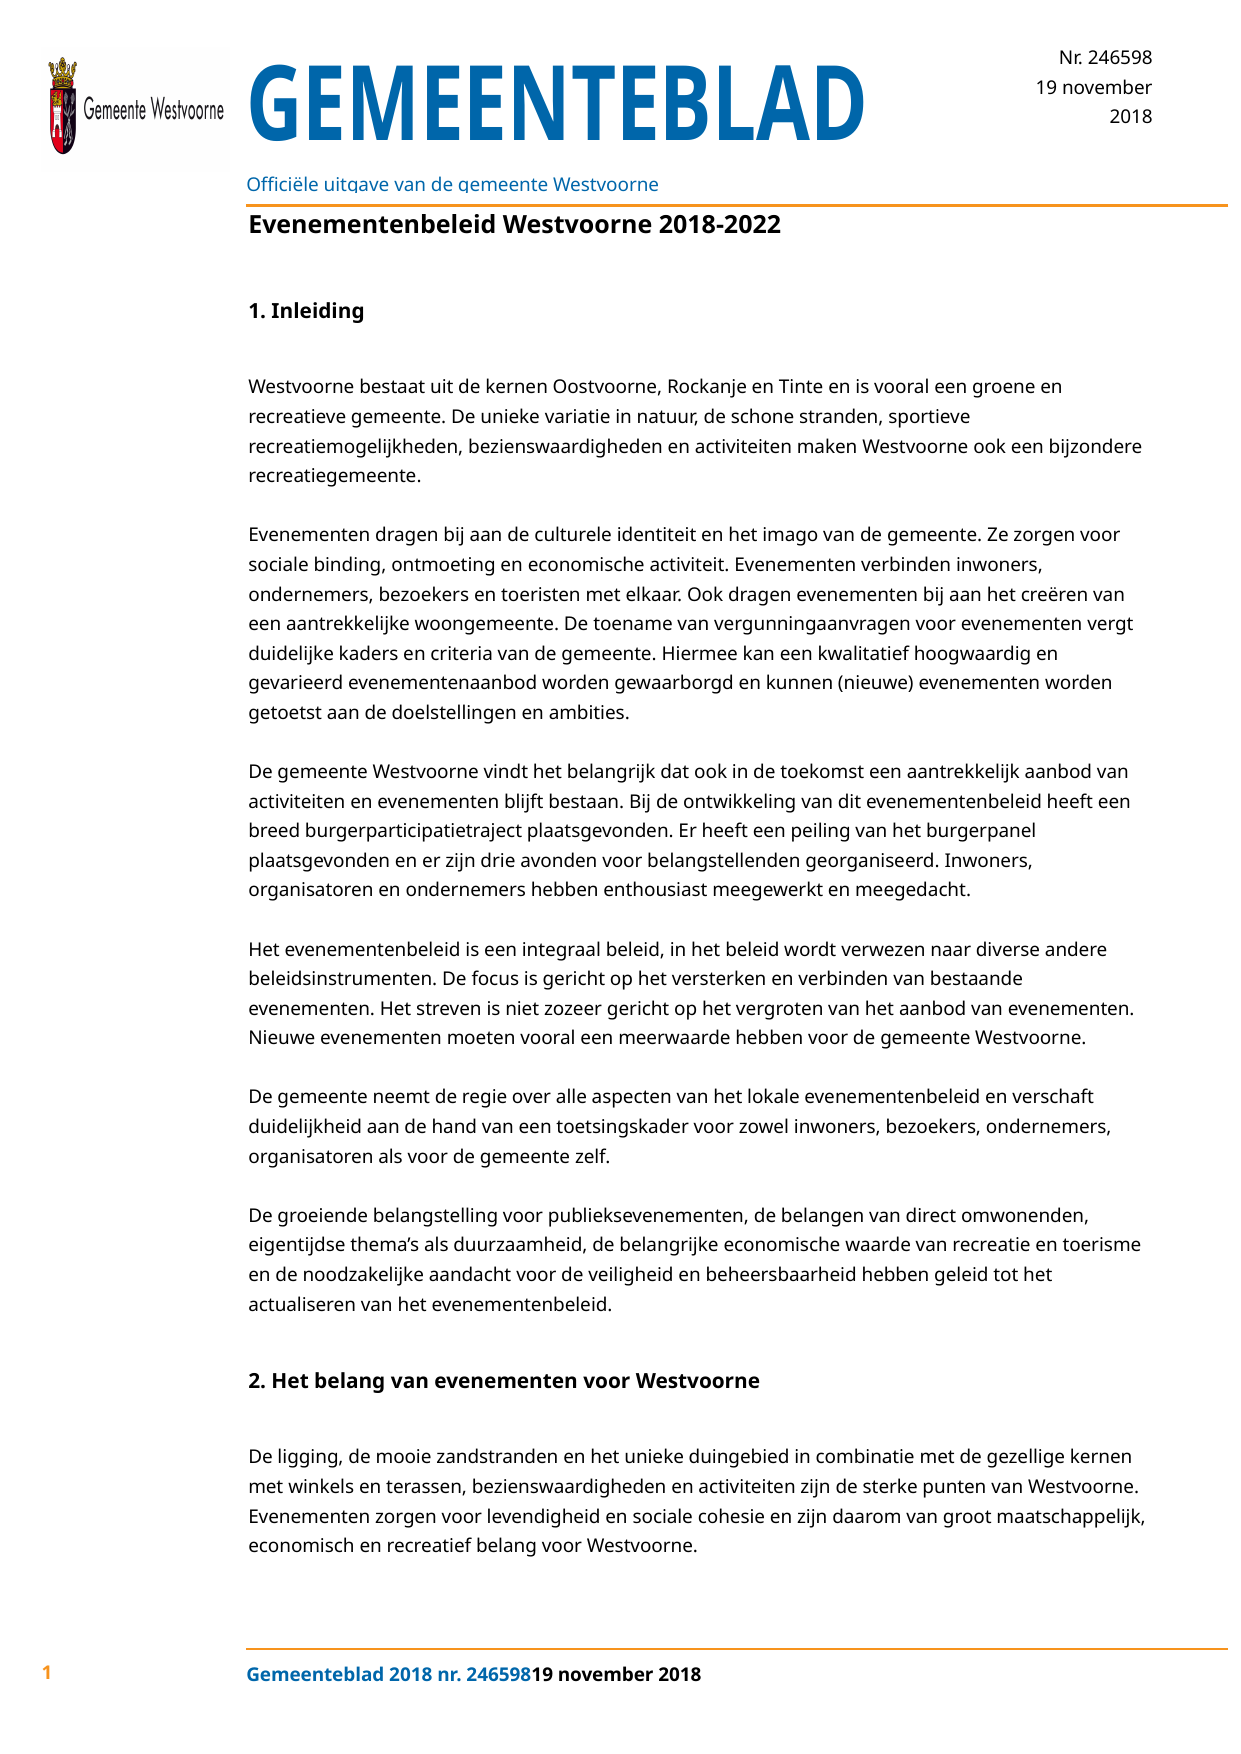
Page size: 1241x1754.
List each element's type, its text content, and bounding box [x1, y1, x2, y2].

text Het evenementenbeleid is een integraal beleid, in het beleid wordt verwezen naar diverse andere beleidsinstrumenten. De focus is gericht op het versterken en verbinden van bestaande evenementen. Het streven is niet zozeer gericht op het vergroten van het aanbod van evenementen. Nieuwe evenementen moeten vooral een meerwaarde hebben voor de gemeente Westvoorne. [248, 936, 1152, 1050]
text De gemeente neemt de regie over alle aspecten van het lokale evenementenbeleid en verschaft duidelijkheid aan de hand van een toetsingskader voor zowel inwoners, bezoekers, ondernemers, organisatoren als voor de gemeente zelf. [248, 1084, 1152, 1169]
text 1. Inleiding [248, 296, 1152, 324]
text Evenementenbeleid Westvoorne 2018-2022 [248, 207, 1152, 241]
text Evenementen dragen bij aan de culturele identiteit en het imago van de gemeente. Ze zorgen voor sociale binding, ontmoeting en economische activiteit. Evenementen verbinden inwoners, ondernemers, bezoekers en toeristen met elkaar. Ook dragen evenementen bij aan het creëren van een aantrekkelijke woongemeente. De toename van vergunningaanvragen voor evenementen vergt duidelijke kaders en criteria van de gemeente. Hiermee kan een kwalitatief hoogwaardig en gevarieerd evenementenaanbod worden gewaarborgd en kunnen (nieuwe) evenementen worden getoetst aan de doelstellingen en ambities. [248, 522, 1152, 725]
text 2. Het belang van evenementen voor Westvoorne [248, 1366, 1152, 1394]
text De ligging, de mooie zandstranden en het unieke duingebied in combinatie met de gezellige kernen met winkels en terassen, bezienswaardigheden en activiteiten zijn de sterke punten van Westvoorne. Evenementen zorgen voor levendigheid en sociale cohesie en zijn daarom van groot maatschappelijk, economisch en recreatief belang voor Westvoorne. [248, 1444, 1152, 1558]
text De gemeente Westvoorne vindt het belangrijk dat ook in de toekomst een aantrekkelijk aanbod van activiteiten en evenementen blijft bestaan. Bij de ontwikkeling van dit evenementenbeleid heeft een breed burgerparticipatietraject plaatsgevonden. Er heeft een peiling van het burgerpanel plaatsgevonden en er zijn drie avonden voor belangstellenden georganiseerd. Inwoners, organisatoren en ondernemers hebben enthousiast meegewerkt en meegedacht. [248, 758, 1152, 902]
text Westvoorne bestaat uit de kernen Oostvoorne, Rockanje en Tinte en is vooral een groene en recreatieve gemeente. De unieke variatie in natuur, de schone stranden, sportieve recreatiemogelijkheden, bezienswaardigheden en activiteiten maken Westvoorne ook een bijzondere recreatiegemeente. [248, 374, 1152, 488]
text De groeiende belangstelling voor publieksevenementen, de belangen van direct omwonenden, eigentijdse thema’s als duurzaamheid, de belangrijke economische waarde van recreatie en toerisme en de noodzakelijke aandacht voor de veiligheid en beheersbaarheid hebben geleid tot het actualiseren van het evenementenbeleid. [248, 1202, 1152, 1317]
picture [41, 47, 231, 172]
